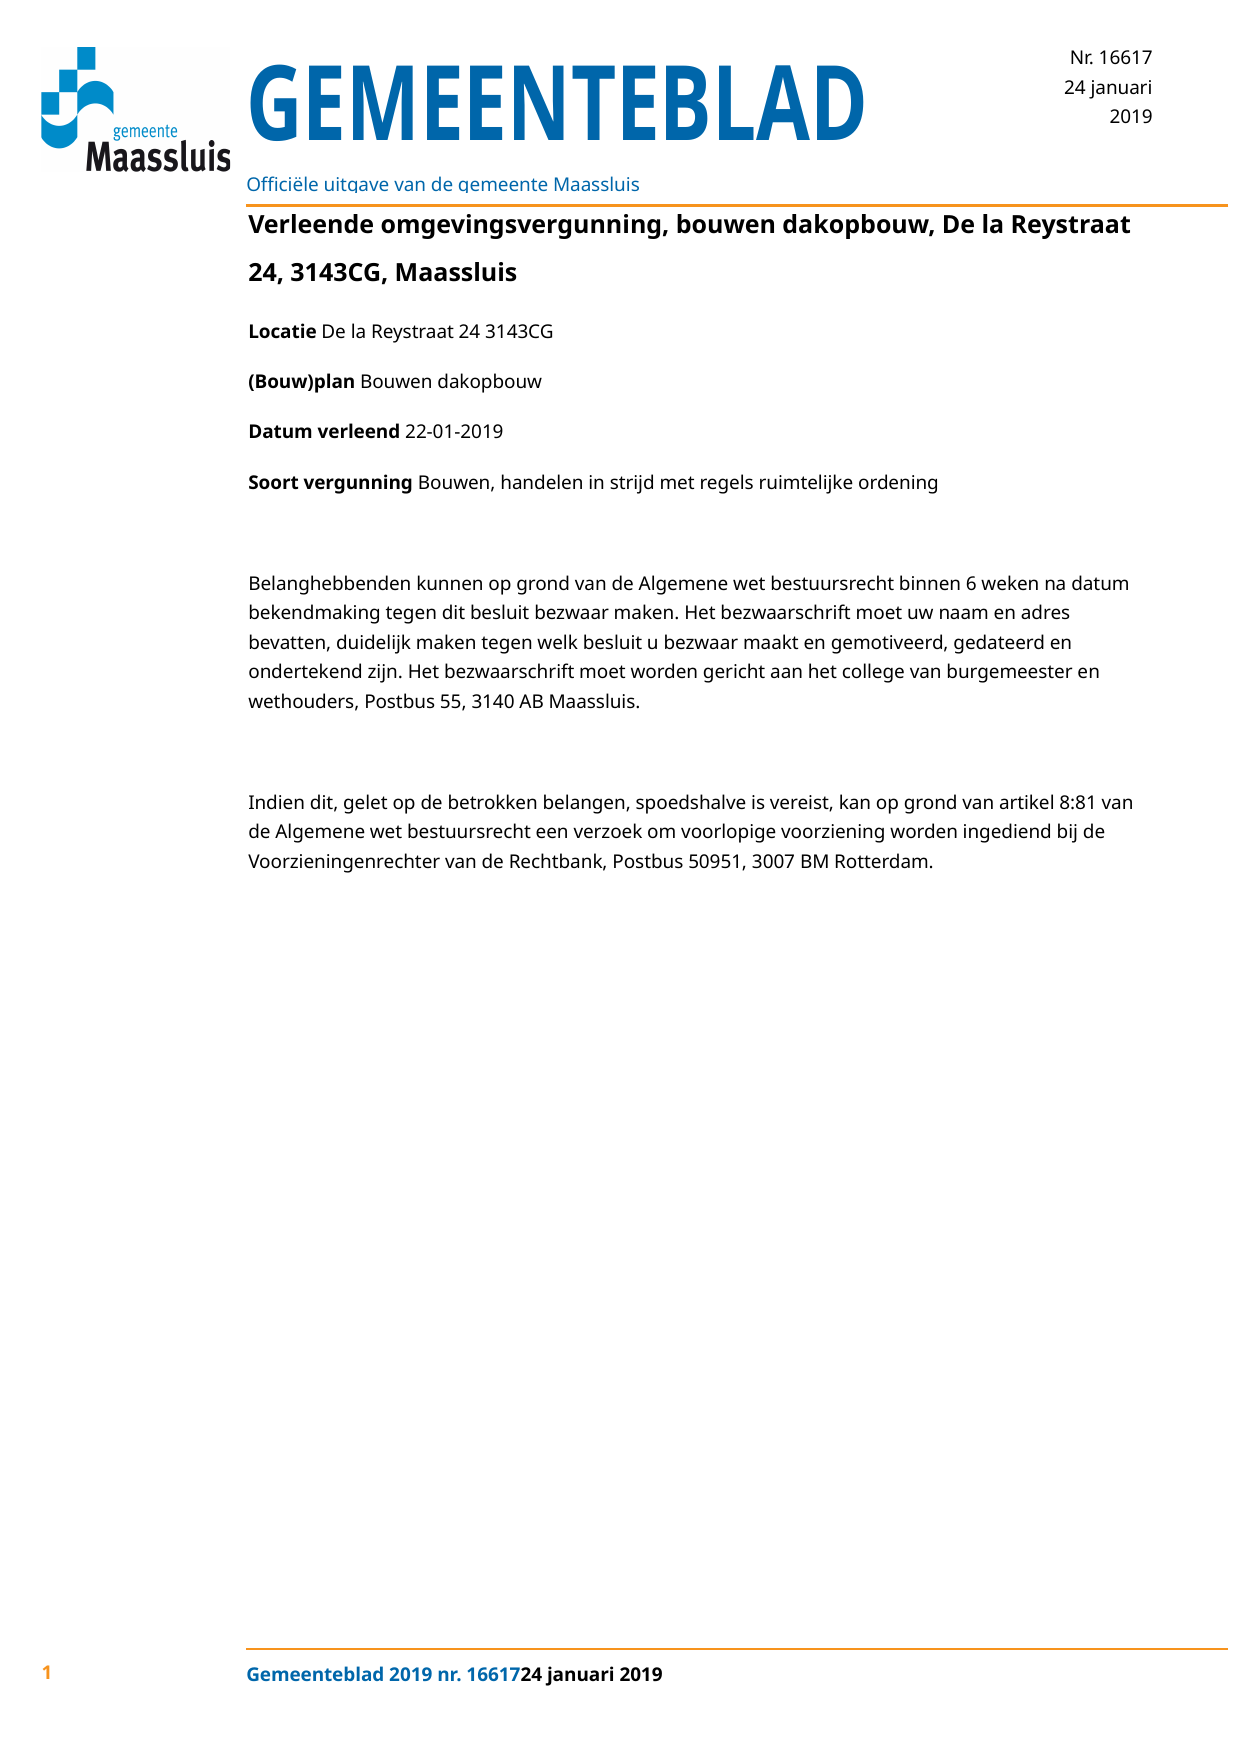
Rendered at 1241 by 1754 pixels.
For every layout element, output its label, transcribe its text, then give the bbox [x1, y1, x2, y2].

picture [41, 47, 231, 172]
text Verleende omgevingsvergunning, bouwen dakopbouw, De la Reystraat 24, 3143CG, Maassluis [248, 207, 1152, 288]
text (Bouw)plan Bouwen dakopbouw [248, 368, 1152, 394]
text Soort vergunning Bouwen, handelen in strijd met regels ruimtelijke ordening [248, 469, 1152, 495]
text Datum verleend 22-01-2019 [248, 419, 1152, 444]
text Belanghebbenden kunnen op grond van de Algemene wet bestuursrecht binnen 6 weken na datum bekendmaking tegen dit besluit bezwaar maken. Het bezwaarschrift moet uw naam en adres bevatten, duidelijk maken tegen welk besluit u bezwaar maakt en gemotiveerd, gedateerd en ondertekend zijn. Het bezwaarschrift moet worden gericht aan het college van burgemeester en wethouders, Postbus 55, 3140 AB Maassluis. [248, 570, 1152, 714]
text Indien dit, gelet op de betrokken belangen, spoedshalve is vereist, kan op grond van artikel 8:81 van de Algemene wet bestuursrecht een verzoek om voorlopige voorziening worden ingediend bij de Voorzieningenrechter van de Rechtbank, Postbus 50951, 3007 BM Rotterdam. [248, 789, 1152, 874]
picture [41, 47, 77, 92]
text Locatie De la Reystraat 24 3143CG [248, 318, 1152, 344]
